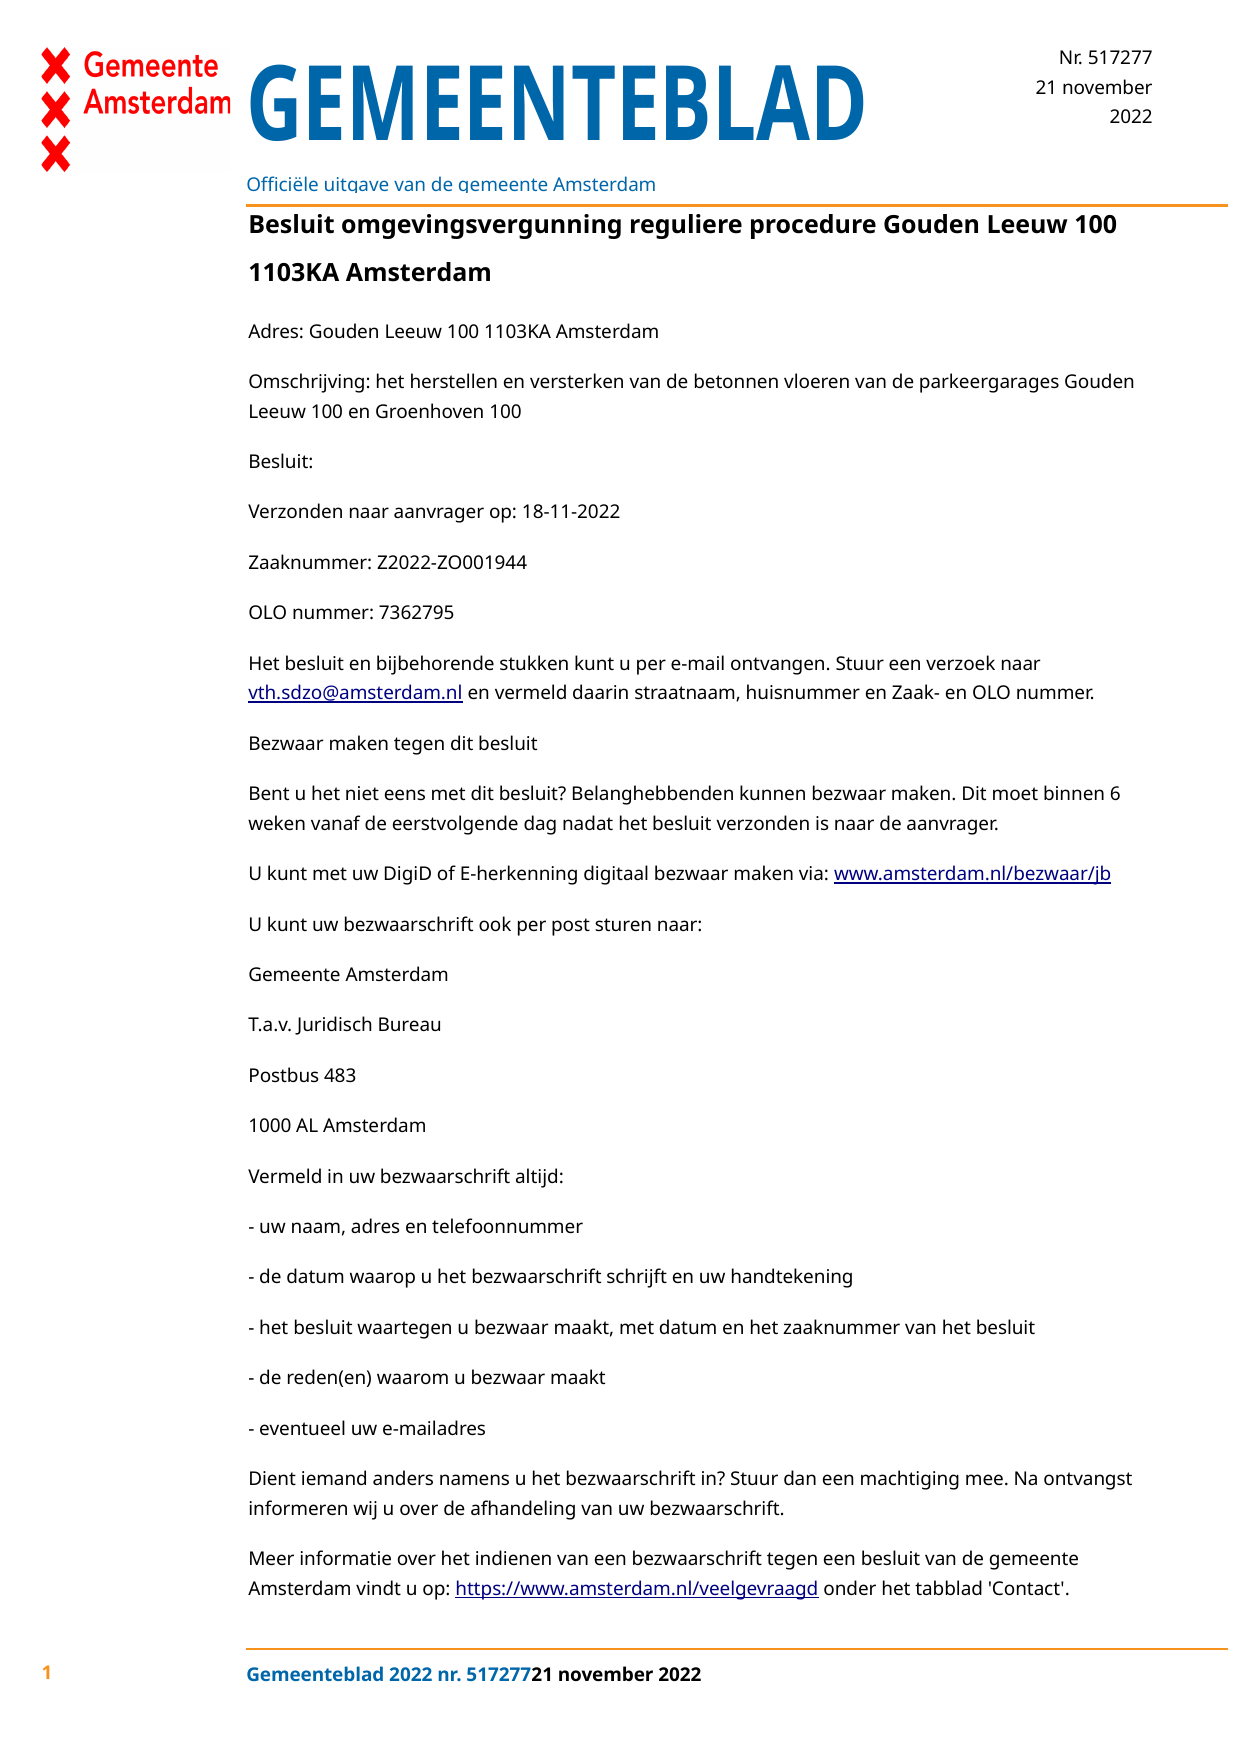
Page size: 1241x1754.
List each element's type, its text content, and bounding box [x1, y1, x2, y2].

text Meer informatie over het indienen van een bezwaarschrift tegen een besluit van de gemeente Amsterdam vindt u op: https://www.amsterdam.nl/veelgevraagd onder het tabblad 'Contact'. [248, 1545, 1152, 1601]
text Het besluit en bijbehorende stukken kunt u per e-mail ontvangen. Stuur een verzoek naar vth.sdzo@amsterdam.nl en vermeld daarin straatnaam, huisnummer en Zaak- en OLO nummer. [248, 650, 1152, 705]
text Besluit: [248, 448, 1152, 474]
text - de datum waarop u het bezwaarschrift schrijft en uw handtekening [248, 1264, 1152, 1289]
text Omschrijving: het herstellen en versterken van de betonnen vloeren van de parkeergarages Gouden Leeuw 100 en Groenhoven 100 [248, 368, 1152, 424]
text - het besluit waartegen u bezwaar maakt, met datum en het zaaknummer van het besluit [248, 1314, 1152, 1340]
text - de reden(en) waarom u bezwaar maakt [248, 1364, 1152, 1390]
text Zaaknummer: Z2022-ZO001944 [248, 549, 1152, 575]
text U kunt uw bezwaarschrift ook per post sturen naar: [248, 911, 1152, 937]
text U kunt met uw DigiD of E-herkenning digitaal bezwaar maken via: www.amsterdam.nl/bezwaar/jb [248, 860, 1152, 886]
text Adres: Gouden Leeuw 100 1103KA Amsterdam [248, 318, 1152, 344]
text Gemeente Amsterdam [248, 961, 1152, 987]
text Besluit omgevingsvergunning reguliere procedure Gouden Leeuw 100 1103KA Amsterdam [248, 207, 1152, 288]
text Dient iemand anders namens u het bezwaarschrift in? Stuur dan een machtiging mee. Na ontvangst informeren wij u over de afhandeling van uw bezwaarschrift. [248, 1465, 1152, 1521]
text - eventueel uw e-mailadres [248, 1415, 1152, 1441]
text 1000 AL Amsterdam [248, 1112, 1152, 1138]
text - uw naam, adres en telefoonnummer [248, 1213, 1152, 1239]
text Bezwaar maken tegen dit besluit [248, 730, 1152, 756]
text Bent u het niet eens met dit besluit? Belanghebbenden kunnen bezwaar maken. Dit moet binnen 6 weken vanaf de eerstvolgende dag nadat het besluit verzonden is naar de aanvrager. [248, 780, 1152, 836]
text Vermeld in uw bezwaarschrift altijd: [248, 1163, 1152, 1189]
text Postbus 483 [248, 1062, 1152, 1088]
text Verzonden naar aanvrager op: 18-11-2022 [248, 499, 1152, 524]
text OLO nummer: 7362795 [248, 599, 1152, 625]
text T.a.v. Juridisch Bureau [248, 1012, 1152, 1037]
picture [41, 47, 231, 172]
